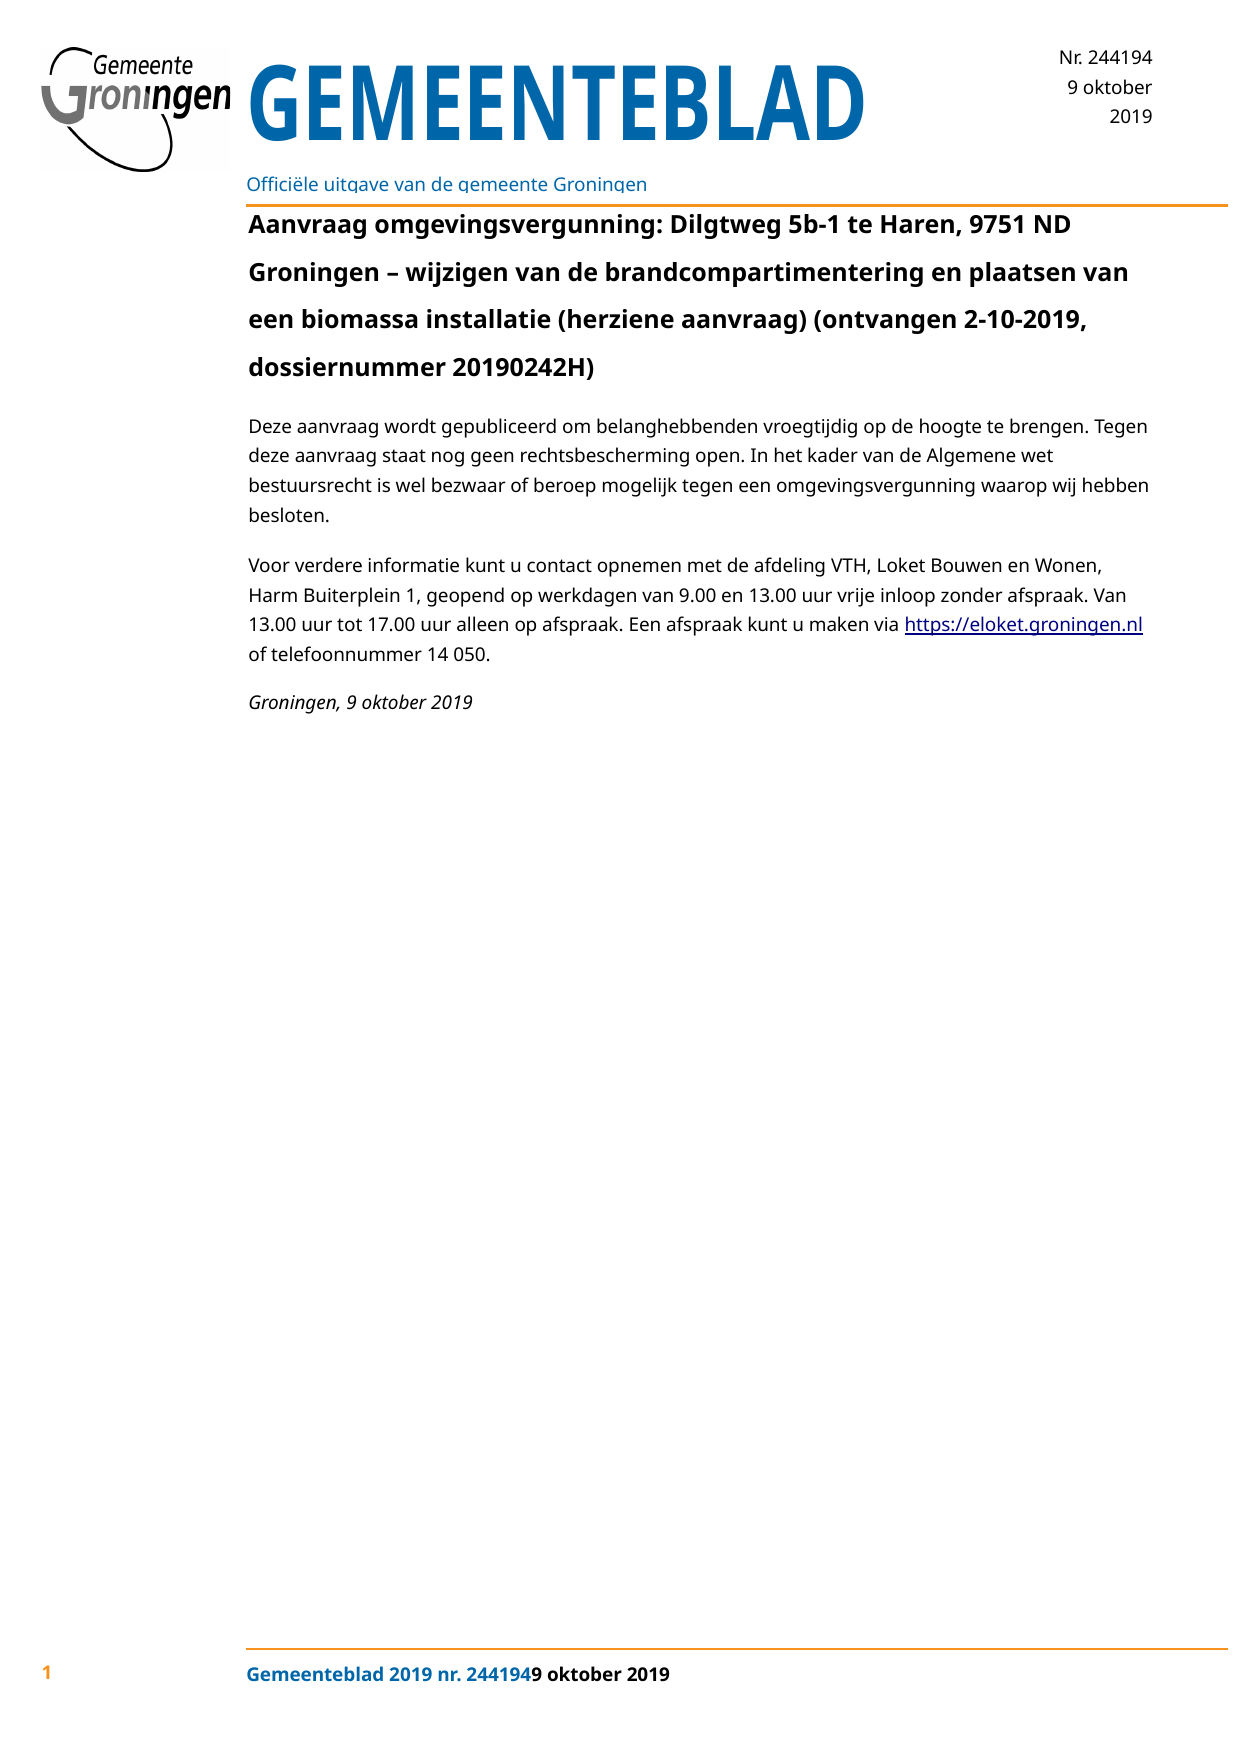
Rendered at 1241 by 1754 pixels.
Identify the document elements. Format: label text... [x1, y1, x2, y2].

text Deze aanvraag wordt gepubliceerd om belanghebbenden vroegtijdig op de hoogte te brengen. Tegen deze aanvraag staat nog geen rechtsbescherming open. In het kader van de Algemene wet bestuursrecht is wel bezwaar of beroep mogelijk tegen een omgevingsvergunning waarop wij hebben besloten. [248, 413, 1152, 528]
text Voor verdere informatie kunt u contact opnemen met de afdeling VTH, Loket Bouwen en Wonen, Harm Buiterplein 1, geopend op werkdagen van 9.00 en 13.00 uur vrije inloop zonder afspraak. Van 13.00 uur tot 17.00 uur alleen op afspraak. Een afspraak kunt u maken via https://eloket.groningen.nl of telefoonnummer 14 050. [248, 552, 1152, 667]
picture [41, 47, 231, 172]
text Aanvraag omgevingsvergunning: Dilgtweg 5b-1 te Haren, 9751 ND Groningen – wijzigen van de brandcompartimentering en plaatsen van een biomassa installatie (herziene aanvraag) (ontvangen 2-10-2019, dossiernummer 20190242H) [248, 207, 1152, 384]
text Groningen, 9 oktober 2019 [248, 689, 1152, 714]
